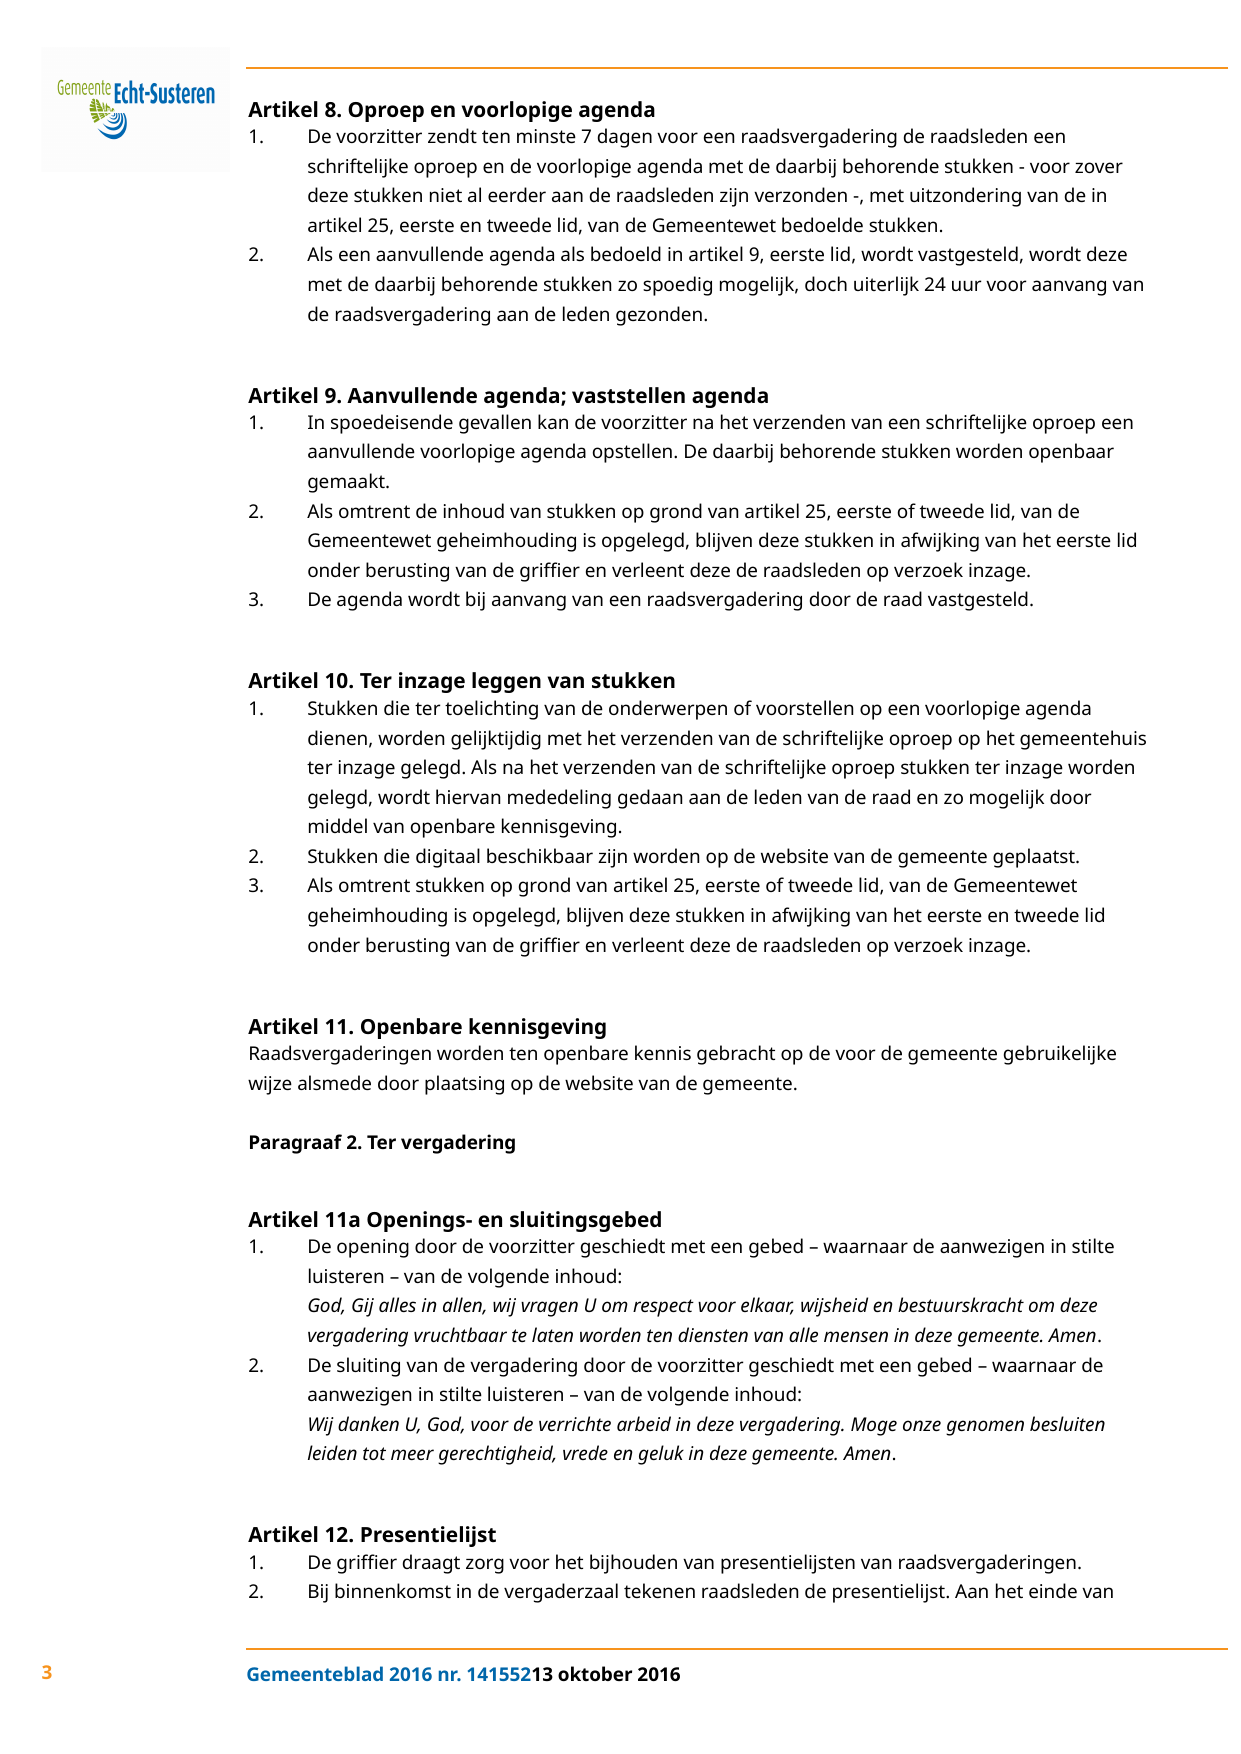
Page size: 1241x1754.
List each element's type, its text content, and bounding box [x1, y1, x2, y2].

text Artikel 11. Openbare kennisgeving [248, 1012, 1152, 1040]
text Raadsvergaderingen worden ten openbare kennis gebracht op de voor de gemeente gebruikelijke wijze alsmede door plaatsing op de website van de gemeente. [248, 1040, 1152, 1096]
text Artikel 10. Ter inzage leggen van stukken [248, 667, 1152, 695]
list In spoedeisende gevallen kan de voorzitter na het verzenden van een schriftelijke oproep een aanvullende voorlopige agenda opstellen. De daarbij behorende stukken worden openbaar gemaakt. [248, 409, 1152, 494]
list Als omtrent de inhoud van stukken op grond van artikel 25, eerste of tweede lid, van de Gemeentewet geheimhouding is opgelegd, blijven deze stukken in afwijking van het eerste lid onder berusting van de griffier en verleent deze de raadsleden op verzoek inzage. [248, 498, 1152, 583]
list Als omtrent stukken op grond van artikel 25, eerste of tweede lid, van de Gemeentewet geheimhouding is opgelegd, blijven deze stukken in afwijking van het eerste en tweede lid onder berusting van de griffier en verleent deze de raadsleden op verzoek inzage. [248, 873, 1152, 957]
list Stukken die digitaal beschikbaar zijn worden op de website van de gemeente geplaatst. [248, 843, 1152, 869]
list De opening door de voorzitter geschiedt met een gebed – waarnaar de aanwezigen in stilte luisteren – van de volgende inhoud: [248, 1233, 1152, 1289]
picture [41, 47, 231, 172]
text Artikel 12. Presentielijst [248, 1521, 1152, 1549]
list Als een aanvullende agenda als bedoeld in artikel 9, eerste lid, wordt vastgesteld, wordt deze met de daarbij behorende stukken zo spoedig mogelijk, doch uiterlijk 24 uur voor aanvang van de raadsvergadering aan de leden gezonden. [248, 242, 1152, 326]
list De sluiting van de vergadering door de voorzitter geschiedt met een gebed – waarnaar de aanwezigen in stilte luisteren – van de volgende inhoud: [248, 1352, 1152, 1407]
list Stukken die ter toelichting van de onderwerpen of voorstellen op een voorlopige agenda dienen, worden gelijktijdig met het verzenden van de schriftelijke oproep op het gemeentehuis ter inzage gelegd. Als na het verzenden van de schriftelijke oproep stukken ter inzage worden gelegd, wordt hiervan mededeling gedaan aan de leden van de raad en zo mogelijk door middel van openbare kennisgeving. [248, 695, 1152, 839]
list Wij danken U, God, voor de verrichte arbeid in deze vergadering. Moge onze genomen besluiten leiden tot meer gerechtigheid, vrede en geluk in deze gemeente. Amen. [248, 1411, 1152, 1466]
list De griffier draagt zorg voor het bijhouden van presentielijsten van raadsvergaderingen. [248, 1549, 1152, 1575]
text Paragraaf 2. Ter vergadering [248, 1129, 1152, 1155]
text Artikel 11a Openings- en sluitingsgebed [248, 1205, 1152, 1233]
text Artikel 9. Aanvullende agenda; vaststellen agenda [248, 381, 1152, 409]
list De agenda wordt bij aanvang van een raadsvergadering door de raad vastgesteld. [248, 587, 1152, 612]
list God, Gij alles in allen, wij vragen U om respect voor elkaar, wijsheid en bestuurskracht om deze vergadering vruchtbaar te laten worden ten diensten van alle mensen in deze gemeente. Amen. [248, 1293, 1152, 1348]
list De voorzitter zendt ten minste 7 dagen voor een raadsvergadering de raadsleden een schriftelijke oproep en de voorlopige agenda met de daarbij behorende stukken - voor zover deze stukken niet al eerder aan de raadsleden zijn verzonden -, met uitzondering van de in artikel 25, eerste en tweede lid, van de Gemeentewet bedoelde stukken. [248, 123, 1152, 238]
list Bij binnenkomst in de vergaderzaal tekenen raadsleden de presentielijst. Aan het einde van [248, 1579, 1152, 1604]
text Artikel 8. Oproep en voorlopige agenda [248, 95, 1152, 123]
